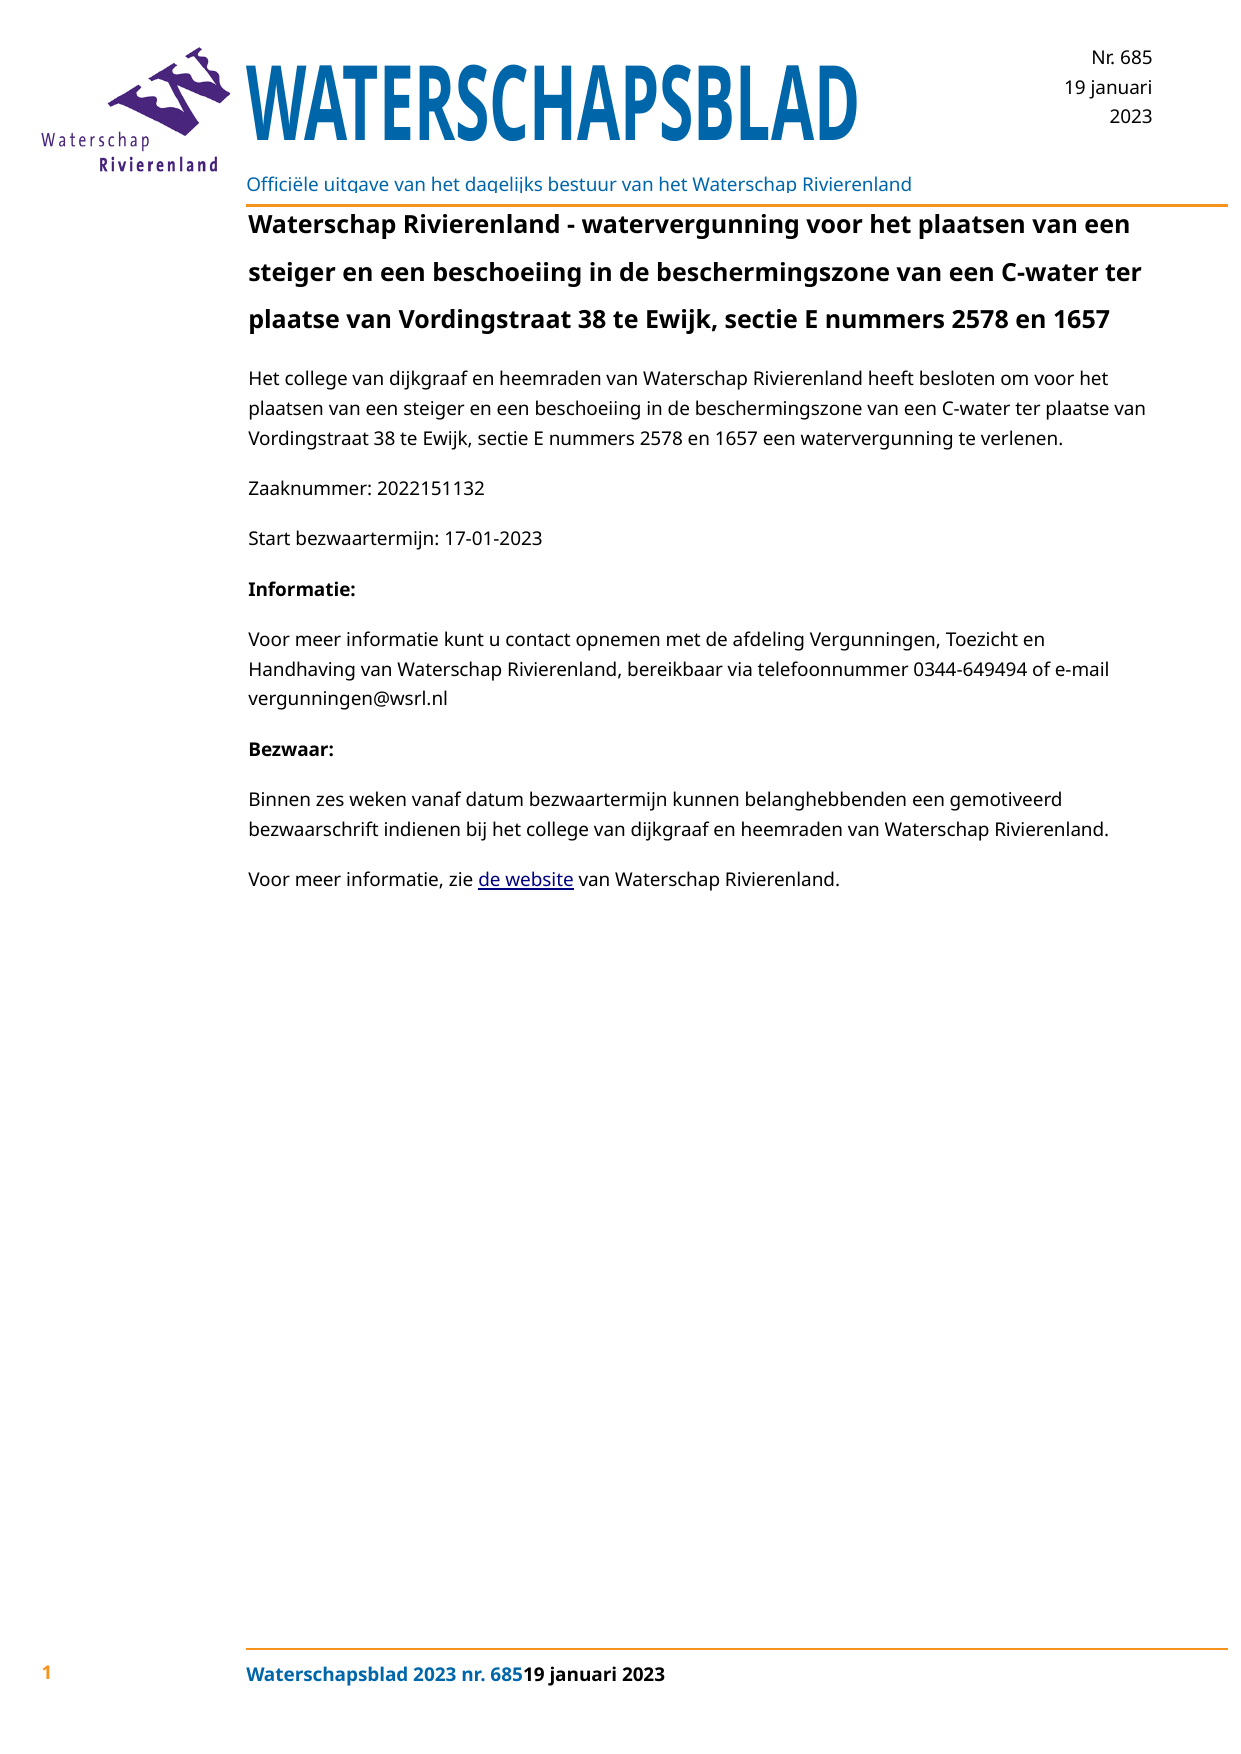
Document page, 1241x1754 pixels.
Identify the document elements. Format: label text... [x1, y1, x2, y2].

text Start bezwaartermijn: 17-01-2023 [248, 526, 1152, 551]
text Zaaknummer: 2022151132 [248, 475, 1152, 501]
text Voor meer informatie, zie de website van Waterschap Rivierenland. [248, 866, 1152, 892]
text Waterschap Rivierenland - watervergunning voor het plaatsen van een steiger en een beschoeiing in de beschermingszone van een C-water ter plaatse van Vordingstraat 38 te Ewijk, sectie E nummers 2578 en 1657 [248, 207, 1152, 336]
picture [41, 47, 231, 172]
text Binnen zes weken vanaf datum bezwaartermijn kunnen belanghebbenden een gemotiveerd bezwaarschrift indienen bij het college van dijkgraaf en heemraden van Waterschap Rivierenland. [248, 786, 1152, 842]
text Voor meer informatie kunt u contact opnemen met de afdeling Vergunningen, Toezicht en Handhaving van Waterschap Rivierenland, bereikbaar via telefoonnummer 0344-649494 of e-mail vergunningen@wsrl.nl [248, 626, 1152, 711]
text Informatie: [248, 576, 1152, 602]
text Het college van dijkgraaf en heemraden van Waterschap Rivierenland heeft besloten om voor het plaatsen van een steiger en een beschoeiing in de beschermingszone van een C-water ter plaatse van Vordingstraat 38 te Ewijk, sectie E nummers 2578 en 1657 een watervergunning te verlenen. [248, 366, 1152, 450]
text Bezwaar: [248, 736, 1152, 762]
